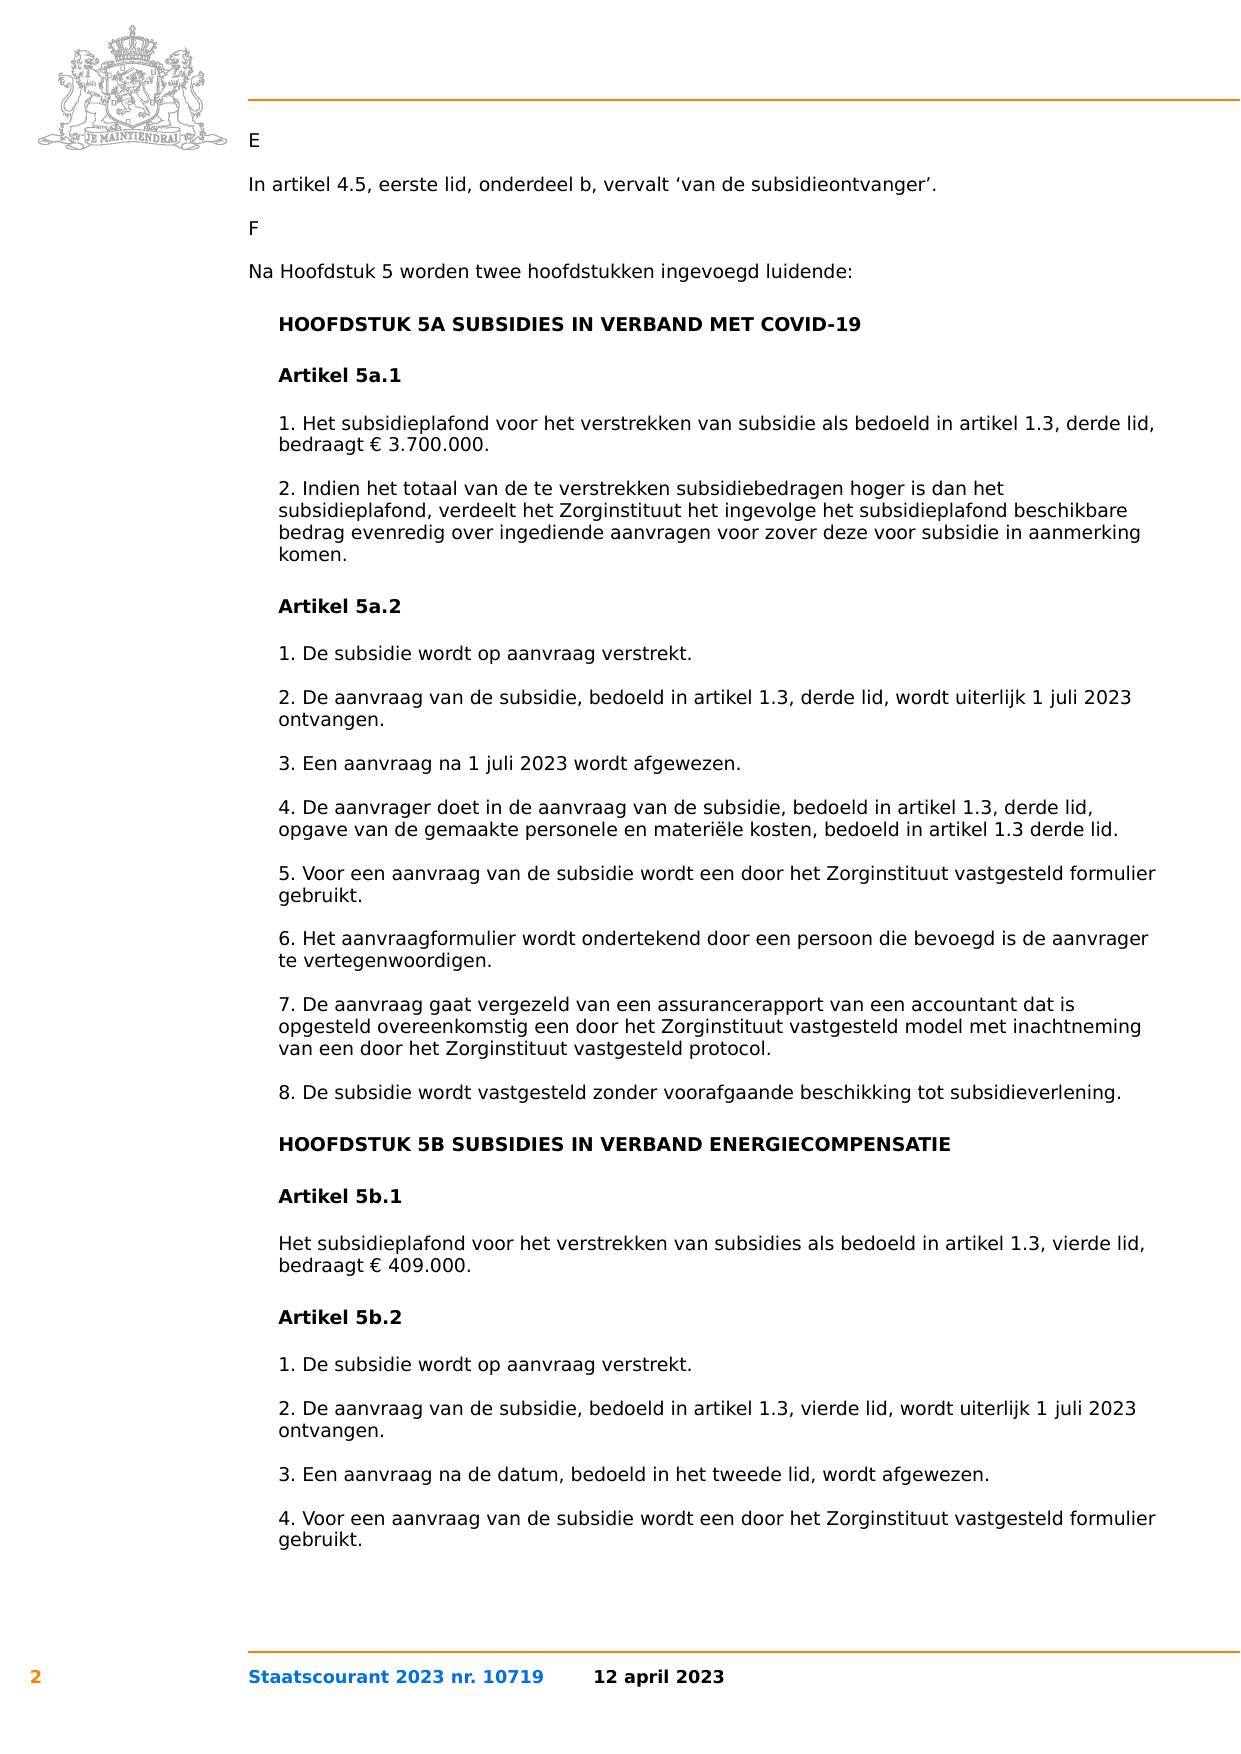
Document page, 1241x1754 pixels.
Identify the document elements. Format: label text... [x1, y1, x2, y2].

subtitle Artikel 5b.2 [278, 1307, 1163, 1329]
subtitle Artikel 5a.1 [278, 365, 1163, 387]
text 7. De aanvraag gaat vergezeld van een assurancerapport van een accountant dat is opgesteld overeenkomstig een door het Zorginstituut vastgesteld model met inachtneming van een door het Zorginstituut vastgesteld protocol. [278, 994, 1163, 1060]
text 6. Het aanvraagformulier wordt ondertekend door een persoon die bevoegd is de aanvrager te vertegenwoordigen. [278, 928, 1163, 972]
text 3. Een aanvraag na 1 juli 2023 wordt afgewezen. [278, 753, 1163, 775]
subtitle HOOFDSTUK 5B SUBSIDIES IN VERBAND ENERGIECOMPENSATIE [278, 1134, 1163, 1156]
text 4. Voor een aanvraag van de subsidie wordt een door het Zorginstituut vastgesteld formulier gebruikt. [278, 1507, 1163, 1551]
text F [248, 218, 1163, 239]
text Na Hoofdstuk 5 worden twee hoofdstukken ingevoegd luidende: [248, 261, 1163, 283]
text 3. Een aanvraag na de datum, bedoeld in het tweede lid, wordt afgewezen. [278, 1463, 1163, 1486]
subtitle Artikel 5a.2 [278, 596, 1163, 618]
text 8. De subsidie wordt vastgesteld zonder voorafgaande beschikking tot subsidieverlening. [278, 1082, 1163, 1104]
text In artikel 4.5, eerste lid, onderdeel b, vervalt ‘van de subsidieontvanger’. [248, 174, 1163, 196]
text 1. De subsidie wordt op aanvraag verstrekt. [278, 643, 1163, 665]
text E [248, 130, 1163, 152]
subtitle Artikel 5b.1 [278, 1186, 1163, 1208]
text 2. De aanvraag van de subsidie, bedoeld in artikel 1.3, derde lid, wordt uiterlijk 1 juli 2023 ontvangen. [278, 687, 1163, 731]
subtitle HOOFDSTUK 5A SUBSIDIES IN VERBAND MET COVID-19 [278, 313, 1163, 335]
text 1. De subsidie wordt op aanvraag verstrekt. [278, 1354, 1163, 1376]
text 5. Voor een aanvraag van de subsidie wordt een door het Zorginstituut vastgesteld formulier gebruikt. [278, 862, 1163, 906]
text Het subsidieplafond voor het verstrekken van subsidies als bedoeld in artikel 1.3, vierde lid, bedraagt € 409.000. [278, 1233, 1163, 1277]
picture [38, 25, 227, 150]
text 2. Indien het totaal van de te verstrekken subsidiebedragen hoger is dan het subsidieplafond, verdeelt het Zorginstituut het ingevolge het subsidieplafond beschikbare bedrag evenredig over ingediende aanvragen voor zover deze voor subsidie in aanmerking komen. [278, 478, 1163, 566]
text 1. Het subsidieplafond voor het verstrekken van subsidie als bedoeld in artikel 1.3, derde lid, bedraagt € 3.700.000. [278, 412, 1163, 456]
text 2. De aanvraag van de subsidie, bedoeld in artikel 1.3, vierde lid, wordt uiterlijk 1 juli 2023 ontvangen. [278, 1398, 1163, 1442]
text 4. De aanvrager doet in de aanvraag van de subsidie, bedoeld in artikel 1.3, derde lid, opgave van de gemaakte personele en materiële kosten, bedoeld in artikel 1.3 derde lid. [278, 797, 1163, 841]
